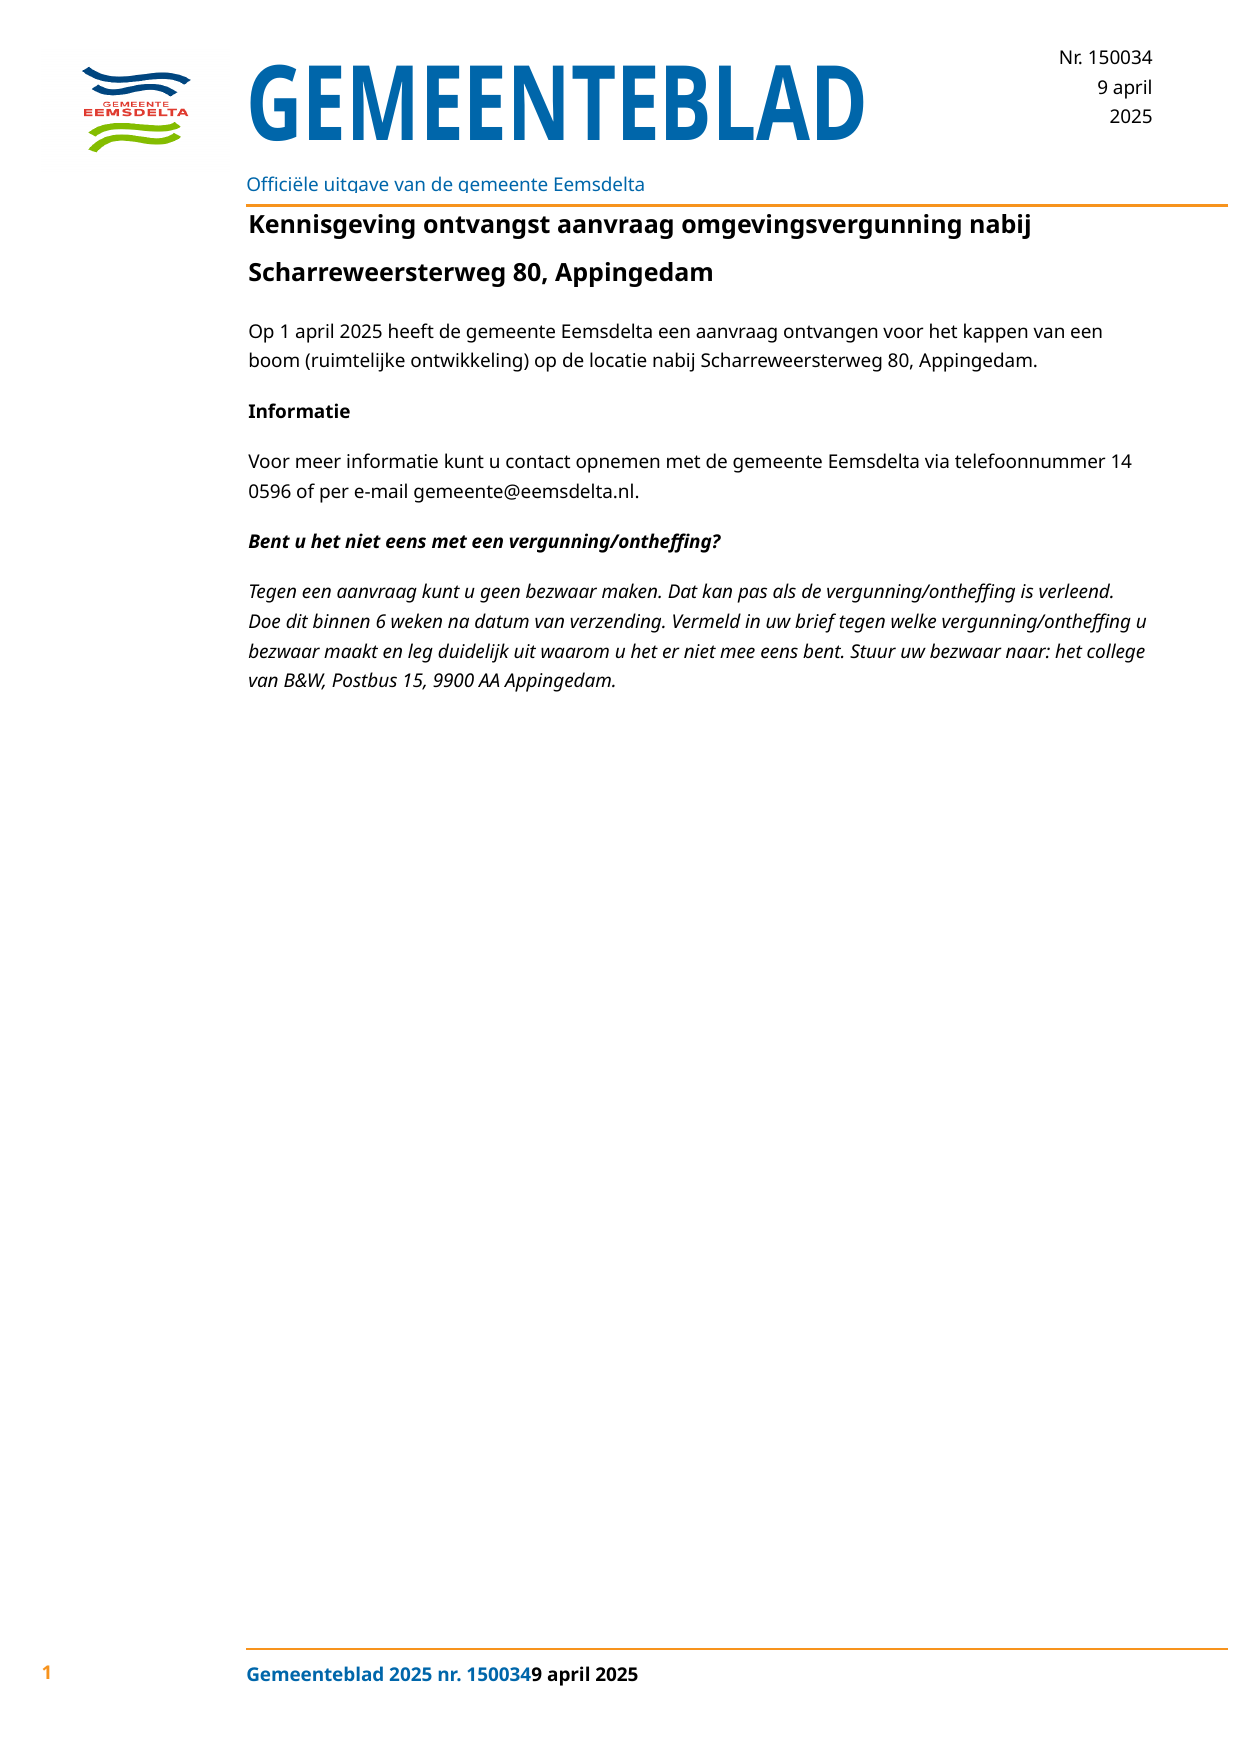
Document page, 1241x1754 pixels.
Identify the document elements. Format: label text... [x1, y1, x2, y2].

text Informatie [248, 398, 1152, 424]
picture [41, 47, 231, 172]
text Tegen een aanvraag kunt u geen bezwaar maken. Dat kan pas als de vergunning/ontheffing is verleend. Doe dit binnen 6 weken na datum van verzending. Vermeld in uw brief tegen welke vergunning/ontheffing u bezwaar maakt en leg duidelijk uit waarom u het er niet mee eens bent. Stuur uw bezwaar naar: het college van B&W, Postbus 15, 9900 AA Appingedam. [248, 579, 1152, 693]
text Voor meer informatie kunt u contact opnemen met de gemeente Eemsdelta via telefoonnummer 14 0596 of per e-mail gemeente@eemsdelta.nl. [248, 448, 1152, 504]
text Op 1 april 2025 heeft de gemeente Eemsdelta een aanvraag ontvangen voor het kappen van een boom (ruimtelijke ontwikkeling) op de locatie nabij Scharreweersterweg 80, Appingedam. [248, 318, 1152, 373]
text Bent u het niet eens met een vergunning/ontheffing? [248, 528, 1152, 554]
text Kennisgeving ontvangst aanvraag omgevingsvergunning nabij Scharreweersterweg 80, Appingedam [248, 207, 1152, 288]
